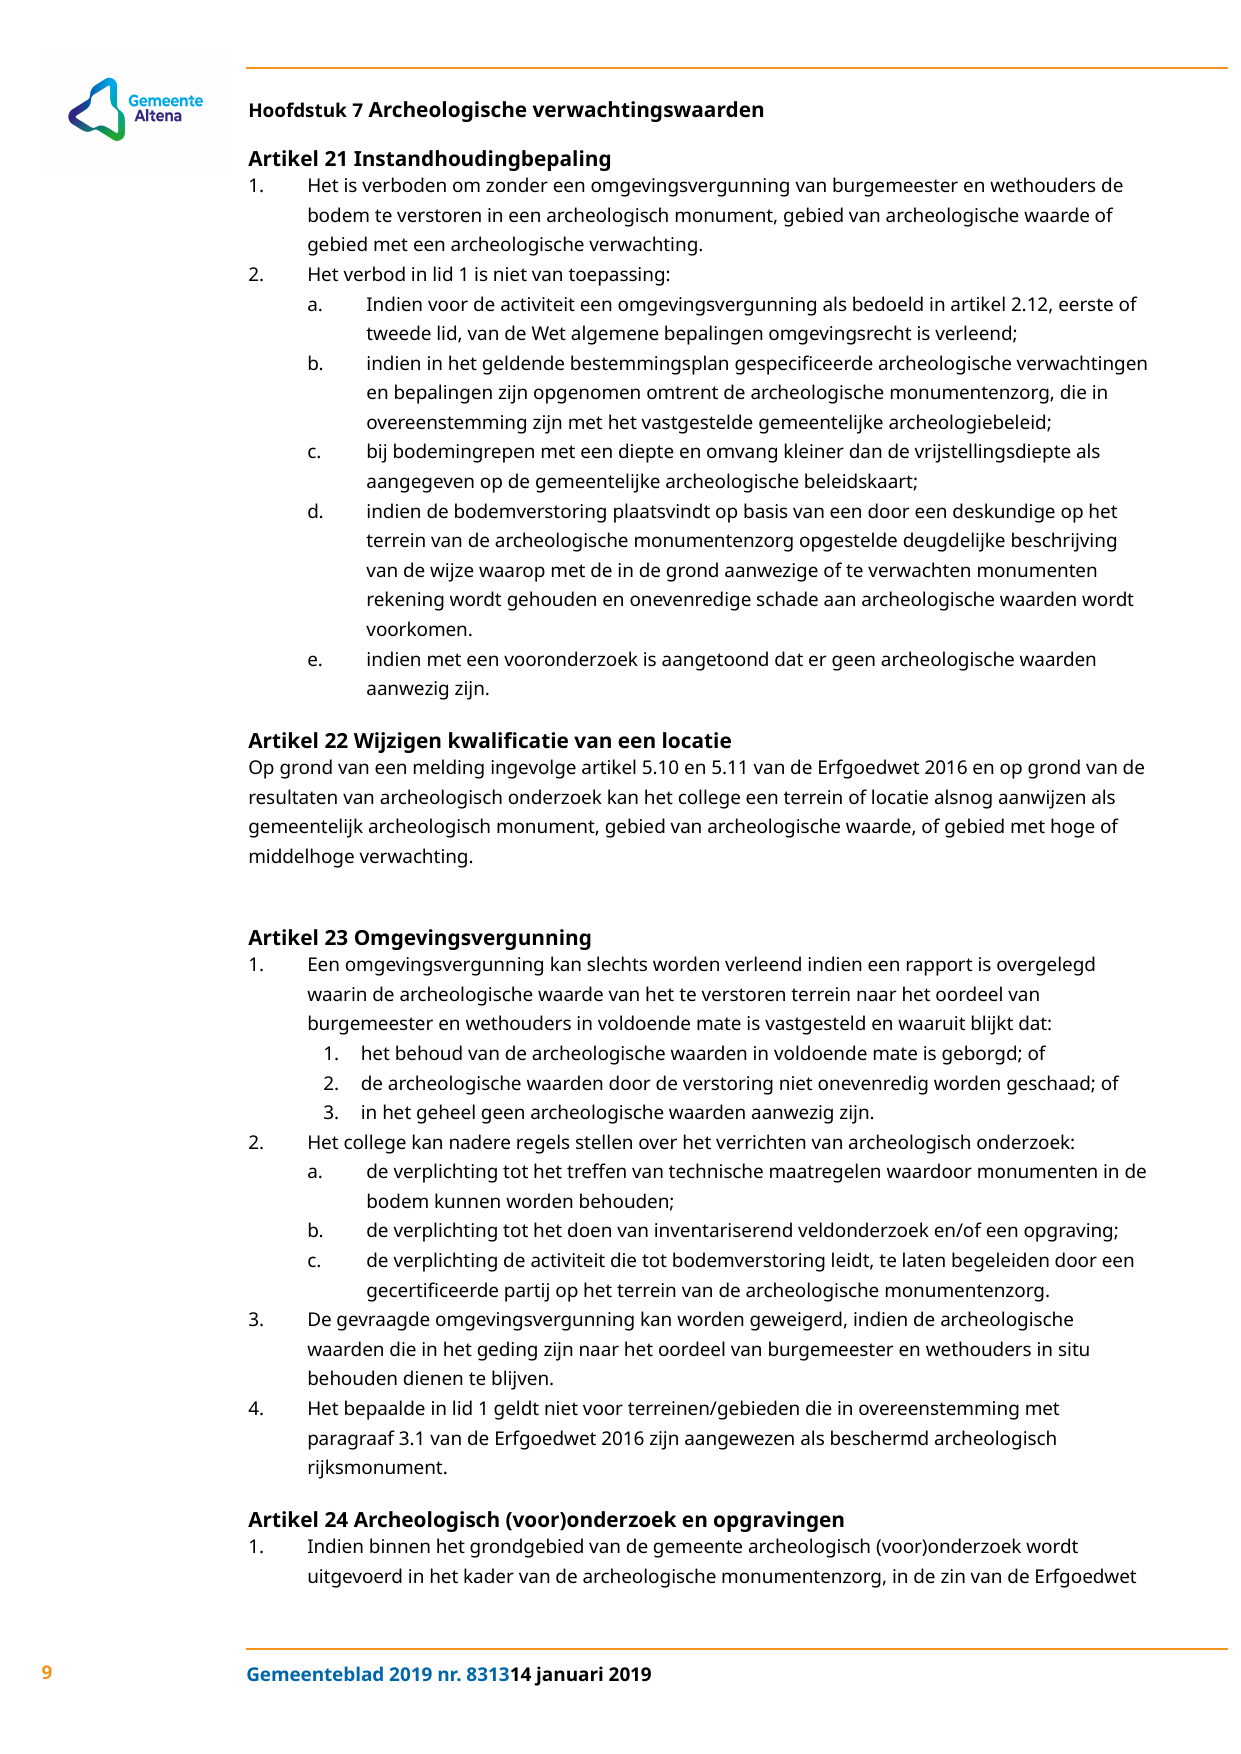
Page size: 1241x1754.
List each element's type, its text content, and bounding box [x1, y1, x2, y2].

picture [41, 47, 231, 172]
list de archeologische waarden door de verstoring niet onevenredig worden geschaad; of [323, 1070, 1152, 1096]
list de verplichting de activiteit die tot bodemverstoring leidt, te laten begeleiden door een gecertificeerde partij op het terrein van de archeologische monumentenzorg. [307, 1247, 1152, 1303]
list indien in het geldende bestemmingsplan gespecificeerde archeologische verwachtingen en bepalingen zijn opgenomen omtrent de archeologische monumentenzorg, die in overeenstemming zijn met het vastgestelde gemeentelijke archeologiebeleid; [307, 350, 1152, 435]
list het behoud van de archeologische waarden in voldoende mate is geborgd; of [323, 1040, 1152, 1066]
text Artikel 24 Archeologisch (voor)onderzoek en opgravingen [248, 1505, 1152, 1533]
list de verplichting tot het doen van inventariserend veldonderzoek en/of een opgraving; [307, 1218, 1152, 1243]
list Het college kan nadere regels stellen over het verrichten van archeologisch onderzoek: [248, 1129, 1152, 1155]
list indien met een vooronderzoek is aangetoond dat er geen archeologische waarden aanwezig zijn. [307, 646, 1152, 701]
list Indien binnen het grondgebied van de gemeente archeologisch (voor)onderzoek wordt uitgevoerd in het kader van de archeologische monumentenzorg, in de zin van de Erfgoedwet [248, 1533, 1152, 1588]
text Artikel 22 Wijzigen kwalificatie van een locatie [248, 726, 1152, 754]
list Een omgevingsvergunning kan slechts worden verleend indien een rapport is overgelegd waarin de archeologische waarde van het te verstoren terrein naar het oordeel van burgemeester en wethouders in voldoende mate is vastgesteld en waaruit blijkt dat: [248, 951, 1152, 1036]
list indien de bodemverstoring plaatsvindt op basis van een door een deskundige op het terrein van de archeologische monumentenzorg opgestelde deugdelijke beschrijving van de wijze waarop met de in de grond aanwezige of te verwachten monumenten rekening wordt gehouden en onevenredige schade aan archeologische waarden wordt voorkomen. [307, 498, 1152, 642]
list Het is verboden om zonder een omgevingsvergunning van burgemeester en wethouders de bodem te verstoren in een archeologisch monument, gebied van archeologische waarde of gebied met een archeologische verwachting. [248, 172, 1152, 257]
list De gevraagde omgevingsvergunning kan worden geweigerd, indien de archeologische waarden die in het geding zijn naar het oordeel van burgemeester en wethouders in situ behouden dienen te blijven. [248, 1306, 1152, 1391]
text Hoofdstuk 7 Archeologische verwachtingswaarden [248, 95, 1152, 123]
list Indien voor de activiteit een omgevingsvergunning als bedoeld in artikel 2.12, eerste of tweede lid, van de Wet algemene bepalingen omgevingsrecht is verleend; [307, 291, 1152, 346]
list in het geheel geen archeologische waarden aanwezig zijn. [323, 1099, 1152, 1125]
list Het bepaalde in lid 1 geldt niet voor terreinen/gebieden die in overeenstemming met paragraaf 3.1 van de Erfgoedwet 2016 zijn aangewezen als beschermd archeologisch rijksmonument. [248, 1395, 1152, 1480]
list bij bodemingrepen met een diepte en omvang kleiner dan de vrijstellingsdiepte als aangegeven op de gemeentelijke archeologische beleidskaart; [307, 439, 1152, 494]
list de verplichting tot het treffen van technische maatregelen waardoor monumenten in de bodem kunnen worden behouden; [307, 1158, 1152, 1214]
text Op grond van een melding ingevolge artikel 5.10 en 5.11 van de Erfgoedwet 2016 en op grond van de resultaten van archeologisch onderzoek kan het college een terrein of locatie alsnog aanwijzen als gemeentelijk archeologisch monument, gebied van archeologische waarde, of gebied met hoge of middelhoge verwachting. [248, 754, 1152, 869]
text Artikel 23 Omgevingsvergunning [248, 923, 1152, 951]
text Artikel 21 Instandhoudingbepaling [248, 144, 1152, 172]
list Het verbod in lid 1 is niet van toepassing: [248, 261, 1152, 287]
